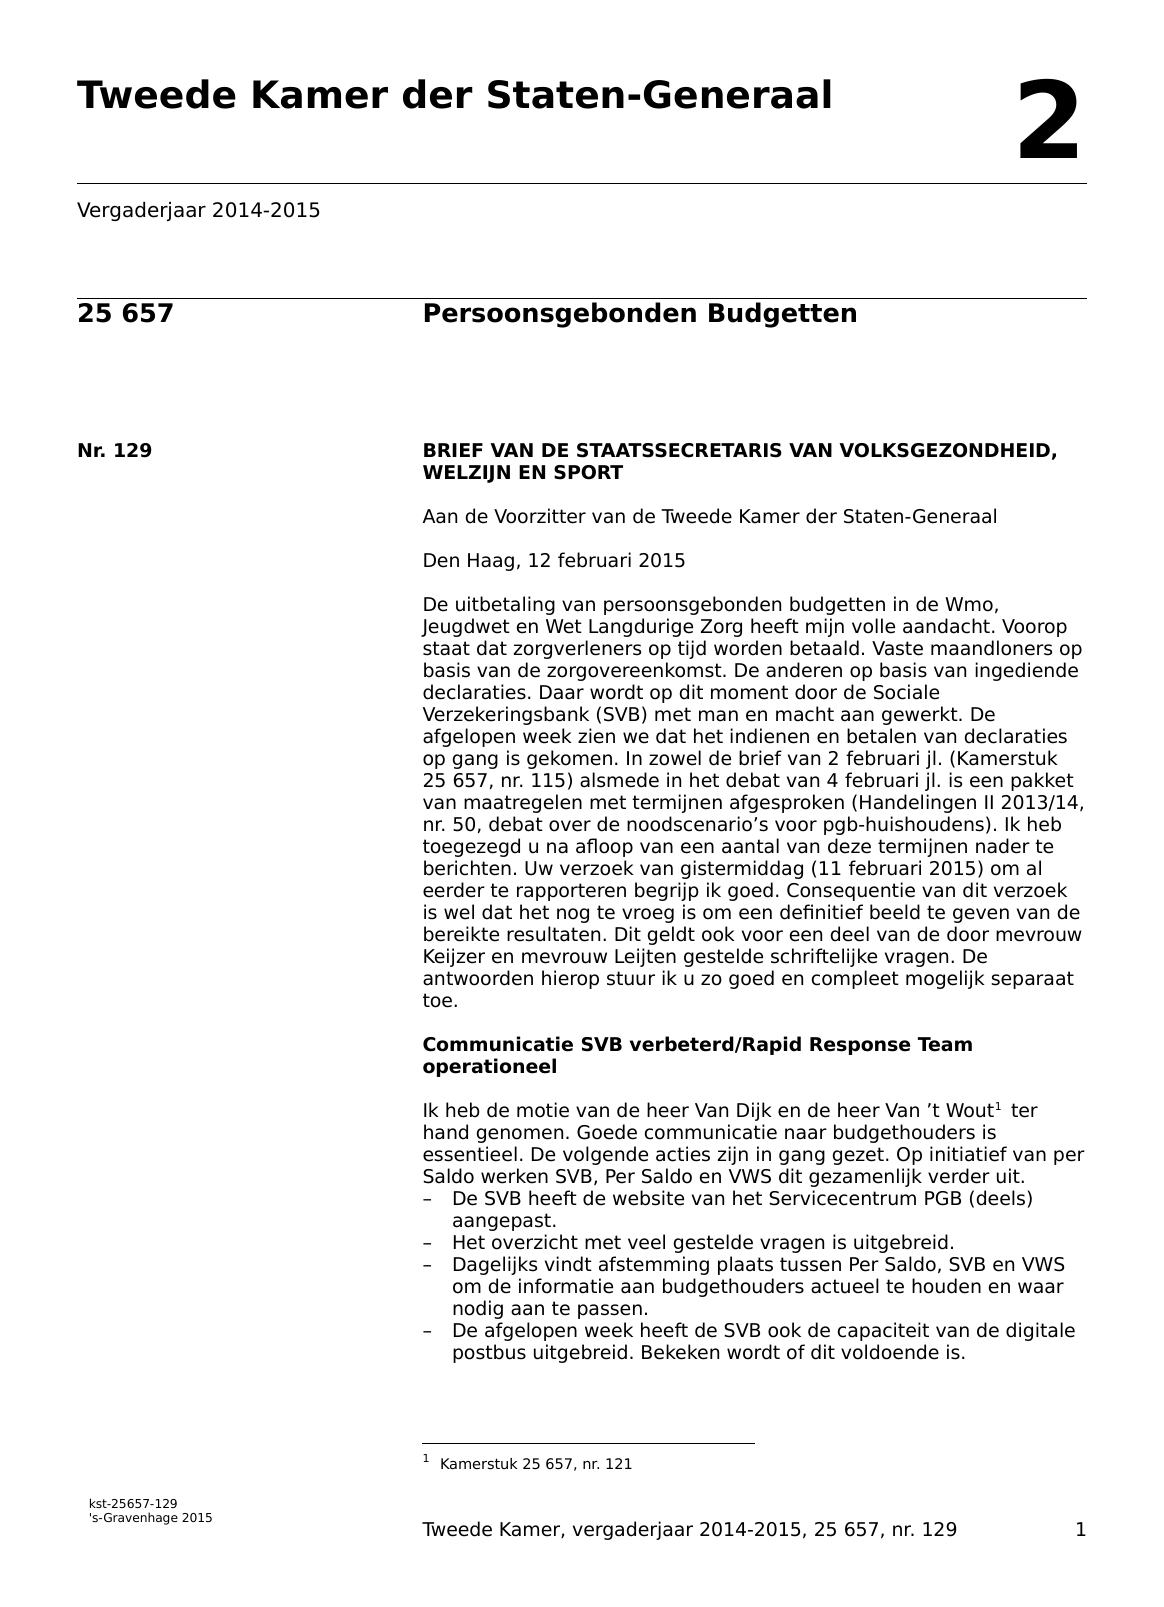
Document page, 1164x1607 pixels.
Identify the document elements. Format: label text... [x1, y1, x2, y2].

subtitle 25 657 Persoonsgebonden Budgetten [77, 299, 1087, 329]
subtitle Nr. 129 BRIEF VAN DE STAATSSECRETARIS VAN VOLKSGEZONDHEID, WELZIJN EN SPORT [77, 440, 1087, 484]
text Kamerstuk 25 657, nr. 121 [422, 1452, 1087, 1474]
text Den Haag, 12 februari 2015 [422, 550, 1087, 572]
text 's-Gravenhage 2015 [88, 1511, 323, 1525]
text kst-25657-129 [88, 1497, 323, 1511]
table_header 2 [886, 59, 1087, 183]
subtitle Communicatie SVB verbeterd/Rapid Response Team operationeel [422, 1034, 1087, 1078]
text Ik heb de motie van de heer Van Dijk en de heer Van ’t Wout ter hand genomen. Goede communicatie naar budgethouders is essentieel. De volgende acties zijn in gang gezet. Op initiatief van per Saldo werken SVB, Per Saldo en VWS dit gezamenlijk verder uit. [422, 1100, 1087, 1188]
table_cell Vergaderjaar 2014-2015 [77, 184, 1087, 298]
text – De SVB heeft de website van het Servicecentrum PGB (deels) aangepast. [422, 1188, 1087, 1232]
table_header Tweede Kamer der Staten-Generaal [77, 59, 886, 183]
text De uitbetaling van persoonsgebonden budgetten in de Wmo, Jeugdwet en Wet Langdurige Zorg heeft mijn volle aandacht. Voorop staat dat zorgverleners op tijd worden betaald. Vaste maandloners op basis van de zorgovereenkomst. De anderen op basis van ingediende declaraties. Daar wordt op dit moment door de Sociale Verzekeringsbank (SVB) met man en macht aan gewerkt. De afgelopen week zien we dat het indienen en betalen van declaraties op gang is gekomen. In zowel de brief van 2 februari jl. (Kamerstuk 25 657, nr. 115) alsmede in het debat van 4 februari jl. is een pakket van maatregelen met termijnen afgesproken (Handelingen II 2013/14, nr. 50, debat over de noodscenario’s voor pgb-huishoudens). Ik heb toegezegd u na afloop van een aantal van deze termijnen nader te berichten. Uw verzoek van gistermiddag (11 februari 2015) om al eerder te rapporteren begrijp ik goed. Consequentie van dit verzoek is wel dat het nog te vroeg is om een definitief beeld te geven van de bereikte resultaten. Dit geldt ook voor een deel van de door mevrouw Keijzer en mevrouw Leijten gestelde schriftelijke vragen. De antwoorden hierop stuur ik u zo goed en compleet mogelijk separaat toe. [422, 594, 1087, 1012]
text – Dagelijks vindt afstemming plaats tussen Per Saldo, SVB en VWS om de informatie aan budgethouders actueel te houden en waar nodig aan te passen. [422, 1254, 1087, 1320]
text – De afgelopen week heeft de SVB ook de capaciteit van de digitale postbus uitgebreid. Bekeken wordt of dit voldoende is. [422, 1320, 1087, 1364]
text Aan de Voorzitter van de Tweede Kamer der Staten-Generaal [422, 506, 1087, 528]
text – Het overzicht met veel gestelde vragen is uitgebreid. [422, 1232, 1087, 1254]
